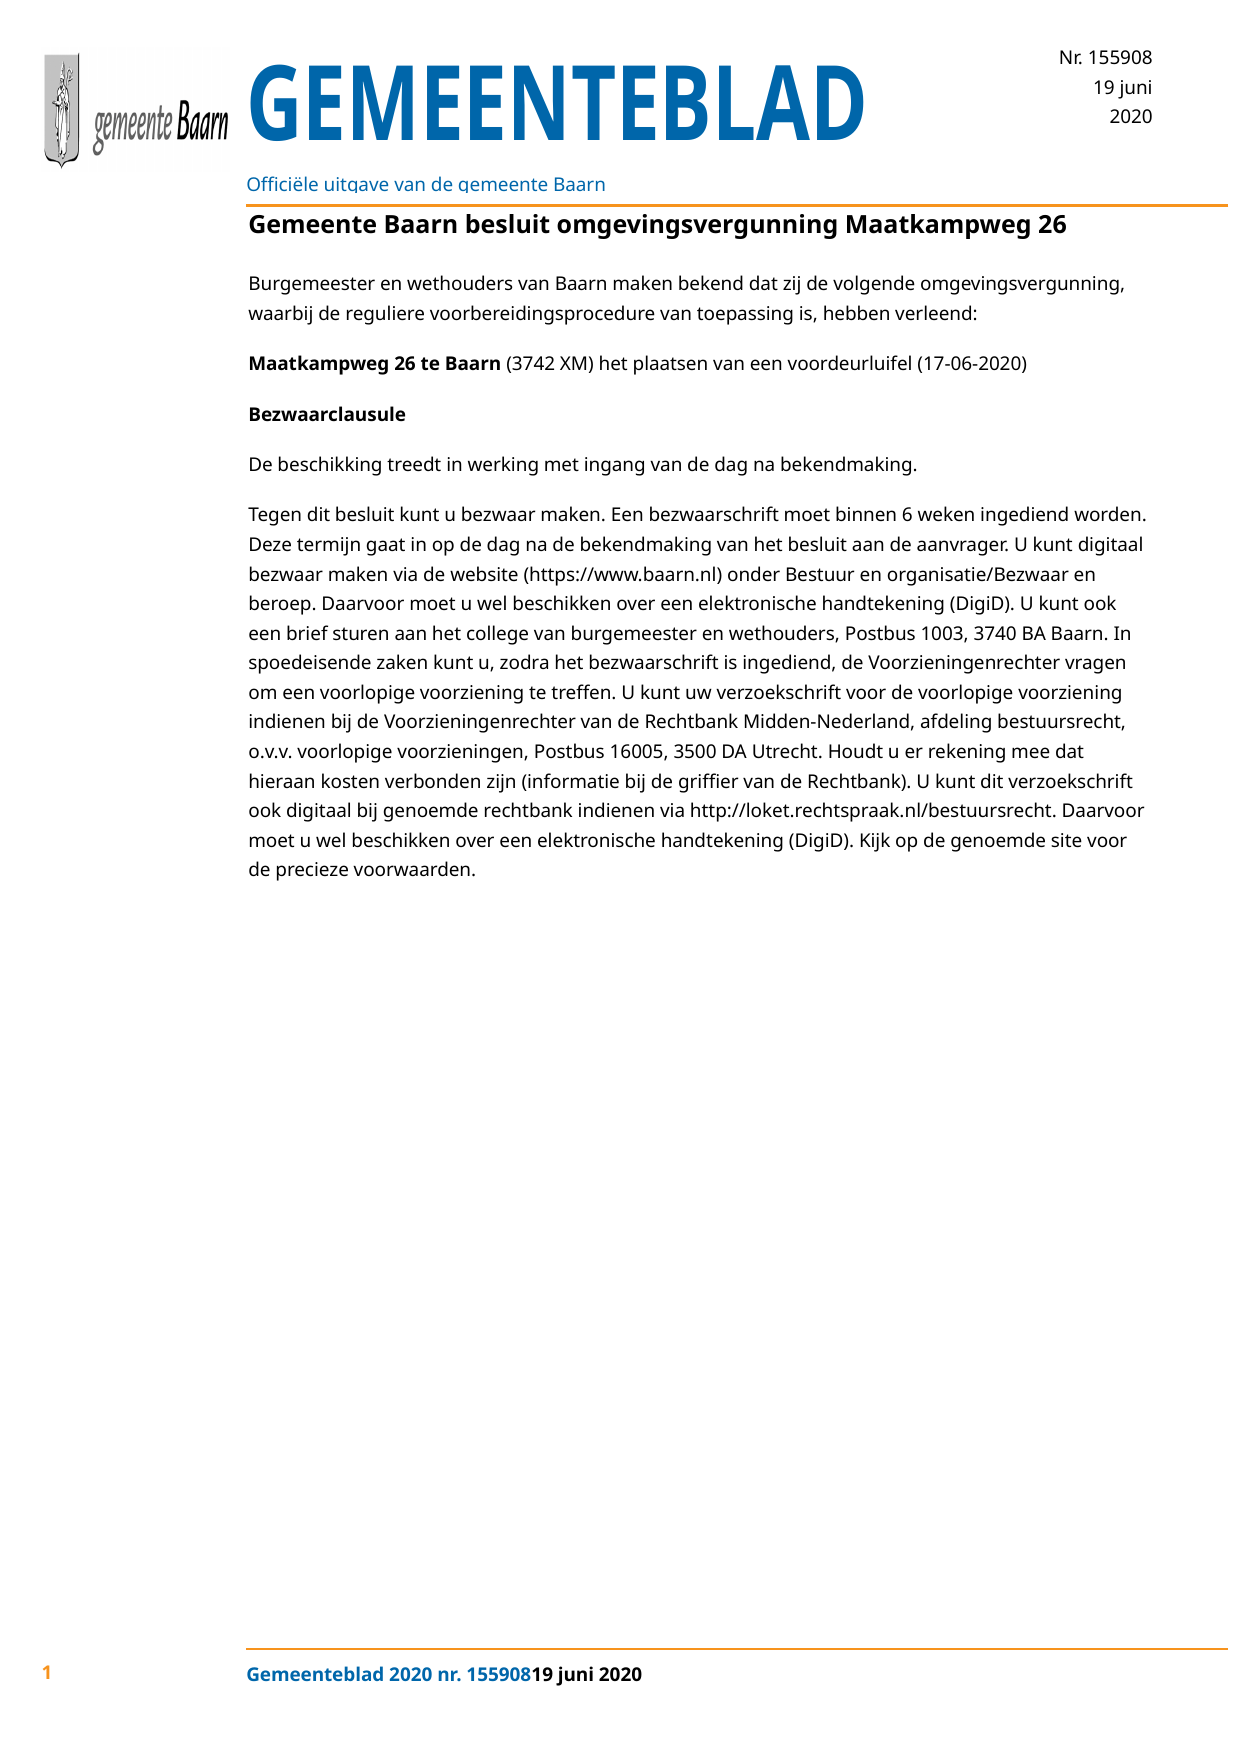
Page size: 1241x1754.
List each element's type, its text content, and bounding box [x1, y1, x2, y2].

text De beschikking treedt in werking met ingang van de dag na bekendmaking. [248, 451, 1152, 477]
text Bezwaarclausule [248, 401, 1152, 426]
text Tegen dit besluit kunt u bezwaar maken. Een bezwaarschrift moet binnen 6 weken ingediend worden. Deze termijn gaat in op de dag na de bekendmaking van het besluit aan de aanvrager. U kunt digitaal bezwaar maken via de website (https://www.baarn.nl) onder Bestuur en organisatie/Bezwaar en beroep. Daarvoor moet u wel beschikken over een elektronische handtekening (DigiD). U kunt ook een brief sturen aan het college van burgemeester en wethouders, Postbus 1003, 3740 BA Baarn. In spoedeisende zaken kunt u, zodra het bezwaarschrift is ingediend, de Voorzieningenrechter vragen om een voorlopige voorziening te treffen. U kunt uw verzoekschrift voor de voorlopige voorziening indienen bij de Voorzieningenrechter van de Rechtbank Midden-Nederland, afdeling bestuursrecht, o.v.v. voorlopige voorzieningen, Postbus 16005, 3500 DA Utrecht. Houdt u er rekening mee dat hieraan kosten verbonden zijn (informatie bij de griffier van de Rechtbank). U kunt dit verzoekschrift ook digitaal bij genoemde rechtbank indienen via http://loket.rechtspraak.nl/bestuursrecht. Daarvoor moet u wel beschikken over een elektronische handtekening (DigiD). Kijk op de genoemde site voor de precieze voorwaarden. [248, 502, 1152, 882]
text Gemeente Baarn besluit omgevingsvergunning Maatkampweg 26 [248, 207, 1152, 241]
text Maatkampweg 26 te Baarn (3742 XM) het plaatsen van een voordeurluifel (17-06-2020) [248, 350, 1152, 376]
picture [41, 47, 231, 172]
text Burgemeester en wethouders van Baarn maken bekend dat zij de volgende omgevingsvergunning, waarbij de reguliere voorbereidingsprocedure van toepassing is, hebben verleend: [248, 270, 1152, 326]
